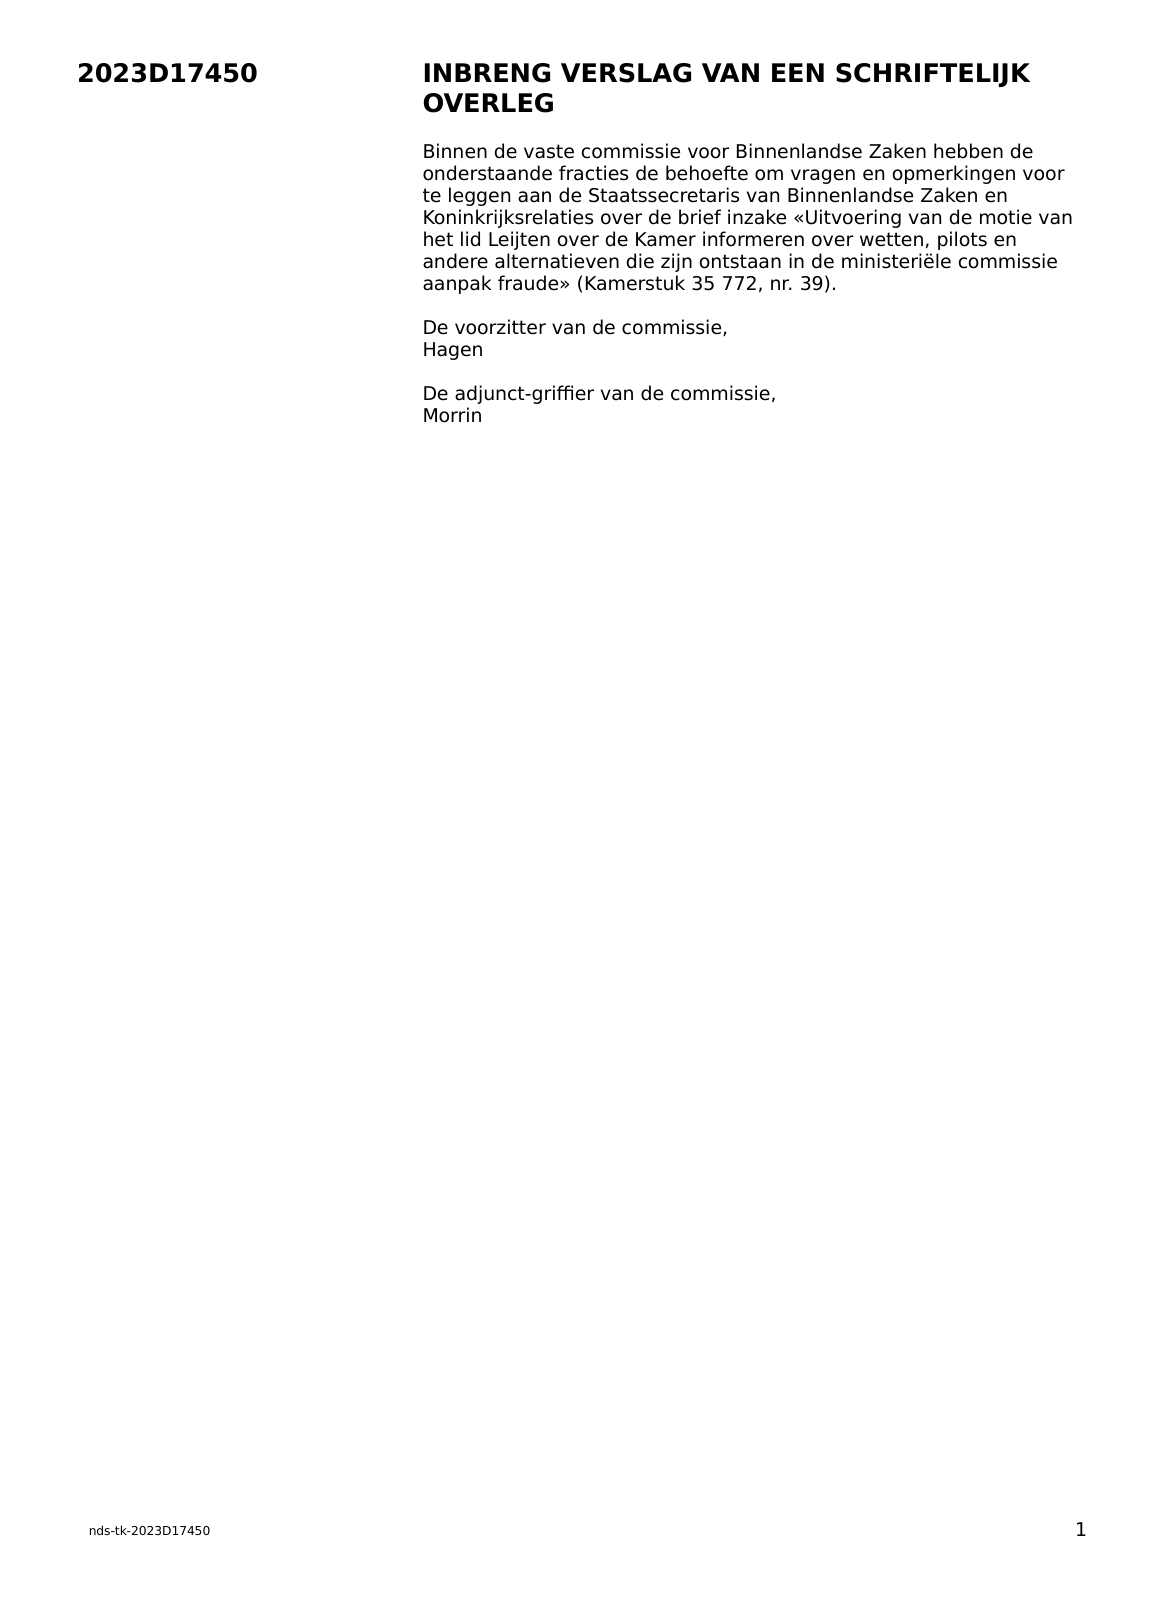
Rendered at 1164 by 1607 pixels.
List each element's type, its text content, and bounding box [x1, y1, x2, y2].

text Binnen de vaste commissie voor Binnenlandse Zaken hebben de onderstaande fracties de behoefte om vragen en opmerkingen voor te leggen aan de Staatssecretaris van Binnenlandse Zaken en Koninkrijksrelaties over de brief inzake «Uitvoering van de motie van het lid Leijten over de Kamer informeren over wetten, pilots en andere alternatieven die zijn ontstaan in de ministeriële commissie aanpak fraude» (Kamerstuk 35 772, nr. 39). [422, 141, 1087, 294]
text nds-tk-2023D17450 [88, 1524, 323, 1538]
text De adjunct-griffier van de commissie, [422, 383, 1087, 405]
text De voorzitter van de commissie, [422, 317, 1087, 339]
text Hagen [422, 339, 1087, 361]
text 2023D17450 INBRENG VERSLAG VAN EEN SCHRIFTELIJK OVERLEG [77, 59, 1087, 118]
text Morrin [422, 405, 1087, 427]
